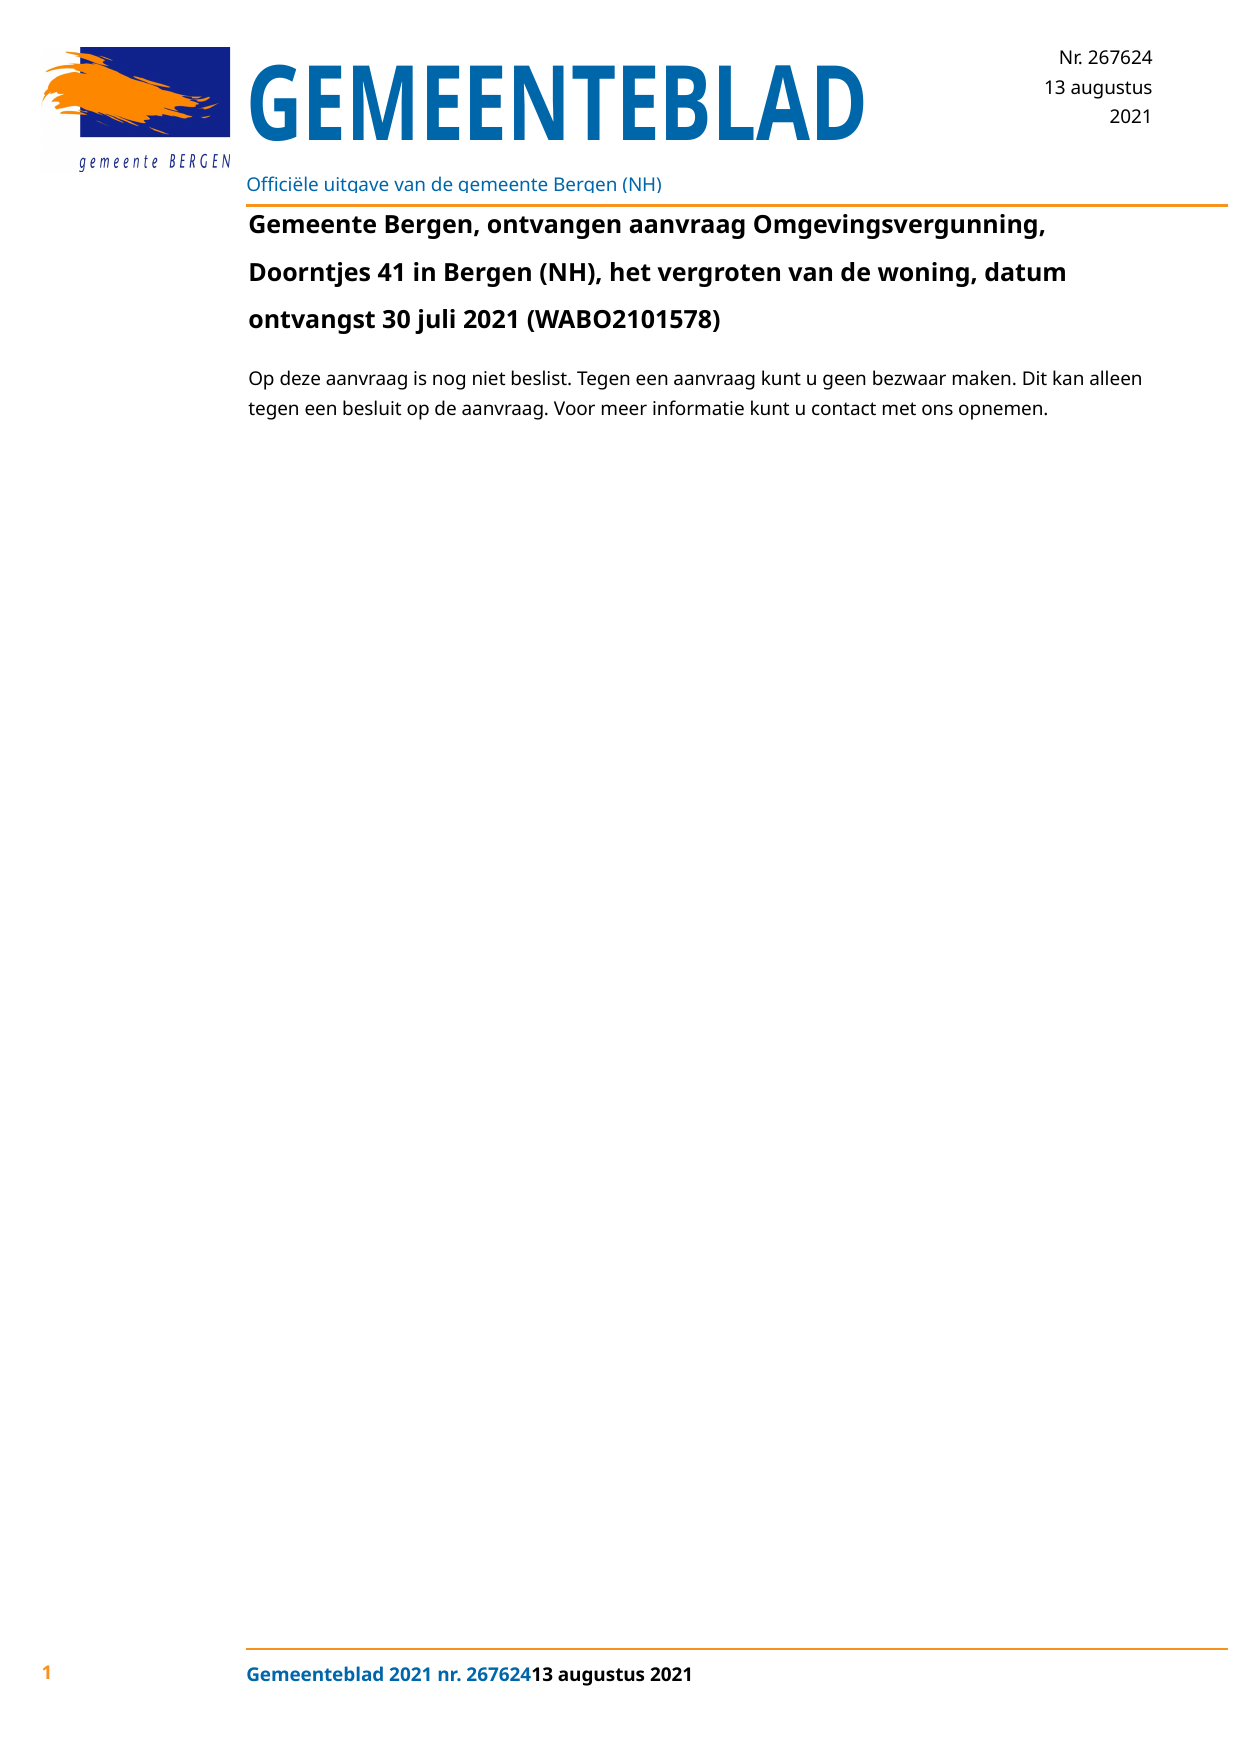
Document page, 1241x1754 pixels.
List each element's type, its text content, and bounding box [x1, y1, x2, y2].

text Gemeente Bergen, ontvangen aanvraag Omgevingsvergunning, Doorntjes 41 in Bergen (NH), het vergroten van de woning, datum ontvangst 30 juli 2021 (WABO2101578) [248, 207, 1152, 336]
picture [41, 47, 231, 172]
text Op deze aanvraag is nog niet beslist. Tegen een aanvraag kunt u geen bezwaar maken. Dit kan alleen tegen een besluit op de aanvraag. Voor meer informatie kunt u contact met ons opnemen. [248, 366, 1152, 421]
